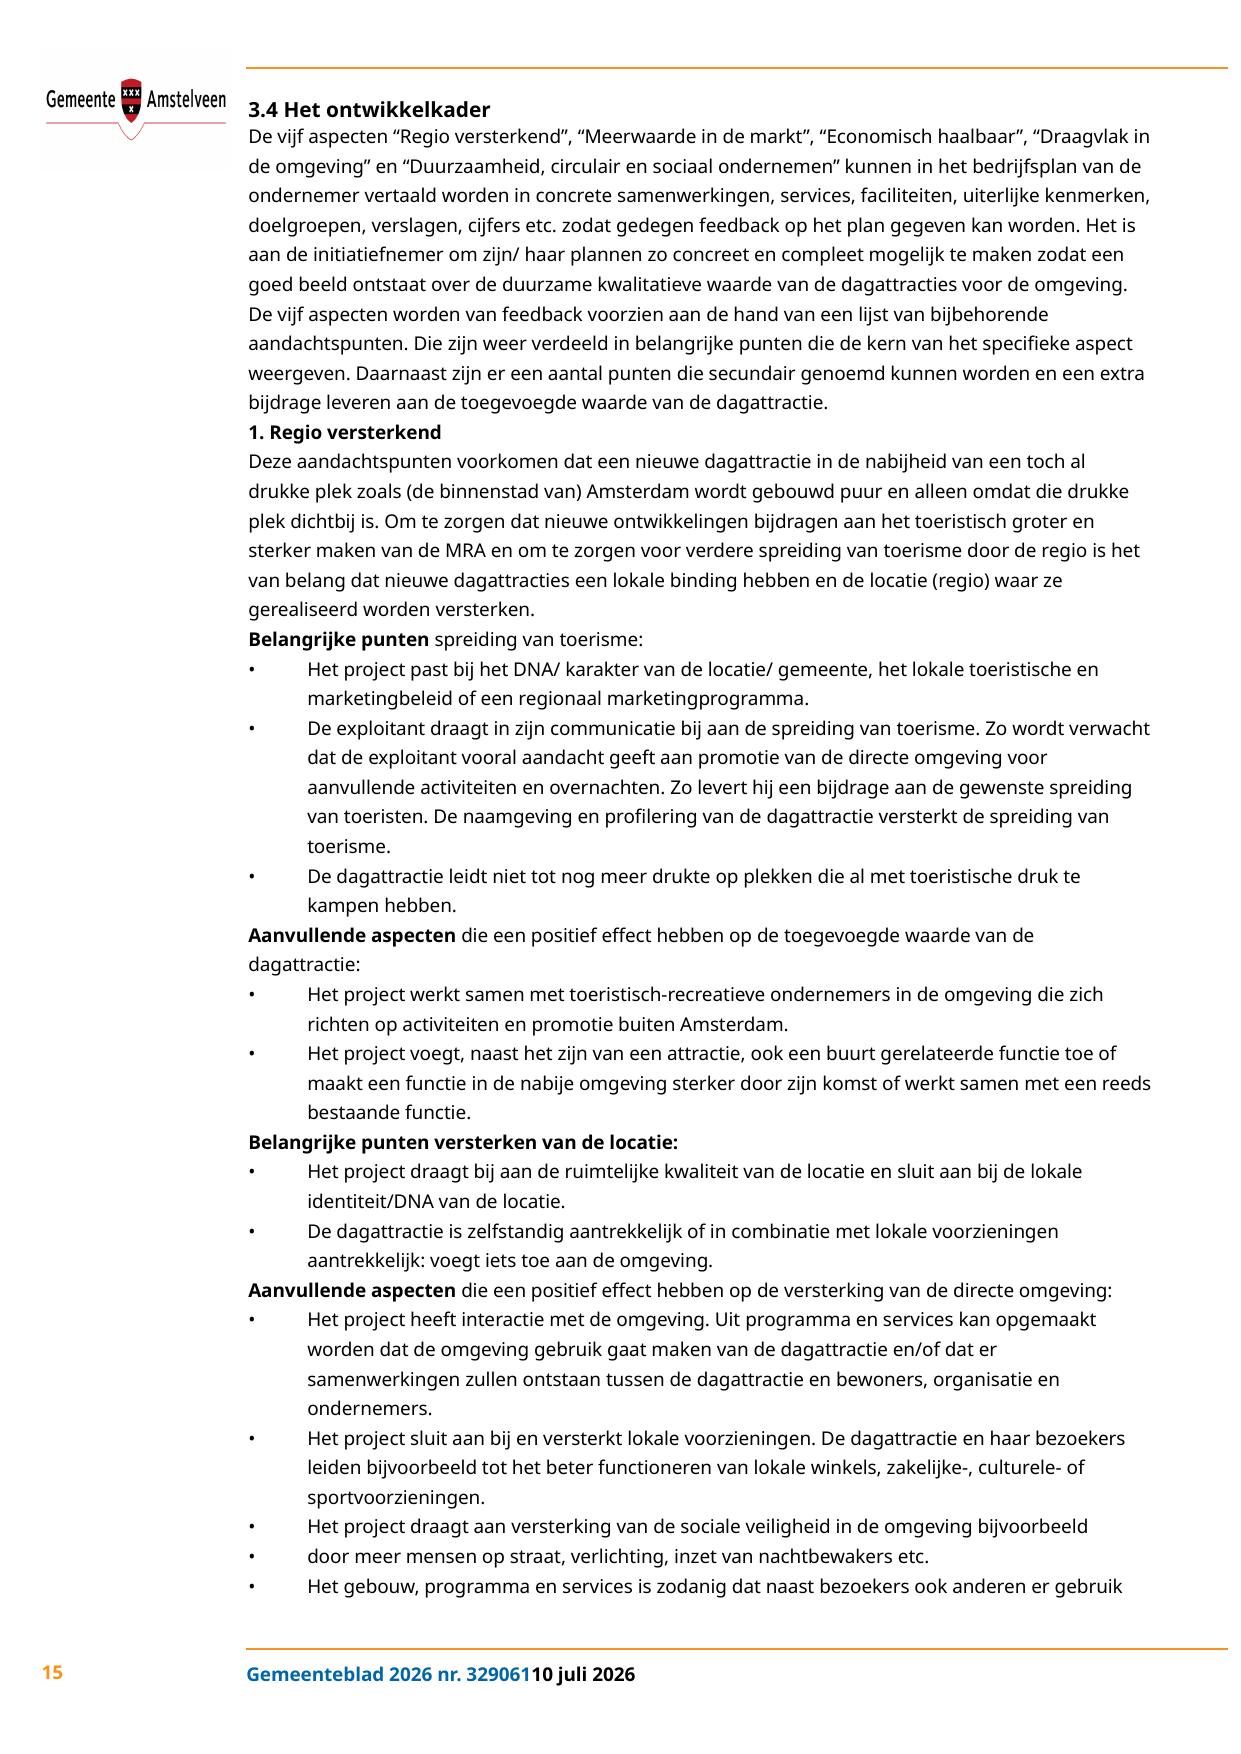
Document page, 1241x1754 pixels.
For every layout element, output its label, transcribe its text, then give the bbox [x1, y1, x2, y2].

list Het gebouw, programma en services is zodanig dat naast bezoekers ook anderen er gebruik [248, 1573, 1152, 1598]
list Het project sluit aan bij en versterkt lokale voorzieningen. De dagattractie en haar bezoekers leiden bijvoorbeeld tot het beter functioneren van lokale winkels, zakelijke-, culturele- of sportvoorzieningen. [248, 1425, 1152, 1510]
text 1. Regio versterkend [248, 419, 1152, 445]
list Het project werkt samen met toeristisch-recreatieve ondernemers in de omgeving die zich richten op activiteiten en promotie buiten Amsterdam. [248, 981, 1152, 1036]
picture [41, 47, 231, 172]
text Belangrijke punten versterken van de locatie: [248, 1129, 1152, 1155]
list De dagattractie leidt niet tot nog meer drukte op plekken die al met toeristische druk te kampen hebben. [248, 863, 1152, 918]
list Het project heeft interactie met de omgeving. Uit programma en services kan opgemaakt worden dat de omgeving gebruik gaat maken van de dagattractie en/of dat er samenwerkingen zullen ontstaan tussen de dagattractie en bewoners, organisatie en ondernemers. [248, 1307, 1152, 1421]
text Belangrijke punten spreiding van toerisme: [248, 626, 1152, 652]
list Het project draagt aan versterking van de sociale veiligheid in de omgeving bijvoorbeeld [248, 1514, 1152, 1539]
list De exploitant draagt in zijn communicatie bij aan de spreiding van toerisme. Zo wordt verwacht dat de exploitant vooral aandacht geeft aan promotie van de directe omgeving voor aanvullende activiteiten en overnachten. Zo levert hij een bijdrage aan de gewenste spreiding van toeristen. De naamgeving en profilering van de dagattractie versterkt de spreiding van toerisme. [248, 715, 1152, 859]
text Aanvullende aspecten die een positief effect hebben op de versterking van de directe omgeving: [248, 1277, 1152, 1303]
list De dagattractie is zelfstandig aantrekkelijk of in combinatie met lokale voorzieningen aantrekkelijk: voegt iets toe aan de omgeving. [248, 1218, 1152, 1273]
list Het project voegt, naast het zijn van een attractie, ook een buurt gerelateerde functie toe of maakt een functie in de nabije omgeving sterker door zijn komst of werkt samen met een reeds bestaande functie. [248, 1040, 1152, 1125]
text Aanvullende aspecten die een positief effect hebben op de toegevoegde waarde van de dagattractie: [248, 922, 1152, 977]
list Het project draagt bij aan de ruimtelijke kwaliteit van de locatie en sluit aan bij de lokale identiteit/DNA van de locatie. [248, 1159, 1152, 1214]
text 3.4 Het ontwikkelkader [248, 95, 1152, 123]
text Deze aandachtspunten voorkomen dat een nieuwe dagattractie in de nabijheid van een toch al drukke plek zoals (de binnenstad van) Amsterdam wordt gebouwd puur en alleen omdat die drukke plek dichtbij is. Om te zorgen dat nieuwe ontwikkelingen bijdragen aan het toeristisch groter en sterker maken van de MRA en om te zorgen voor verdere spreiding van toerisme door de regio is het van belang dat nieuwe dagattracties een lokale binding hebben en de locatie (regio) waar ze gerealiseerd worden versterken. [248, 449, 1152, 622]
list Het project past bij het DNA/ karakter van de locatie/ gemeente, het lokale toeristische en marketingbeleid of een regionaal marketingprogramma. [248, 656, 1152, 711]
text De vijf aspecten “Regio versterkend”, “Meerwaarde in de markt”, “Economisch haalbaar”, “Draagvlak in de omgeving” en “Duurzaamheid, circulair en sociaal ondernemen” kunnen in het bedrijfsplan van de ondernemer vertaald worden in concrete samenwerkingen, services, faciliteiten, uiterlijke kenmerken, doelgroepen, verslagen, cijfers etc. zodat gedegen feedback op het plan gegeven kan worden. Het is aan de initiatiefnemer om zijn/ haar plannen zo concreet en compleet mogelijk te maken zodat een goed beeld ontstaat over de duurzame kwalitatieve waarde van de dagattracties voor de omgeving. De vijf aspecten worden van feedback voorzien aan de hand van een lijst van bijbehorende aandachtspunten. Die zijn weer verdeeld in belangrijke punten die de kern van het specifieke aspect weergeven. Daarnaast zijn er een aantal punten die secundair genoemd kunnen worden en een extra bijdrage leveren aan de toegevoegde waarde van de dagattractie. [248, 123, 1152, 415]
list door meer mensen op straat, verlichting, inzet van nachtbewakers etc. [248, 1543, 1152, 1569]
